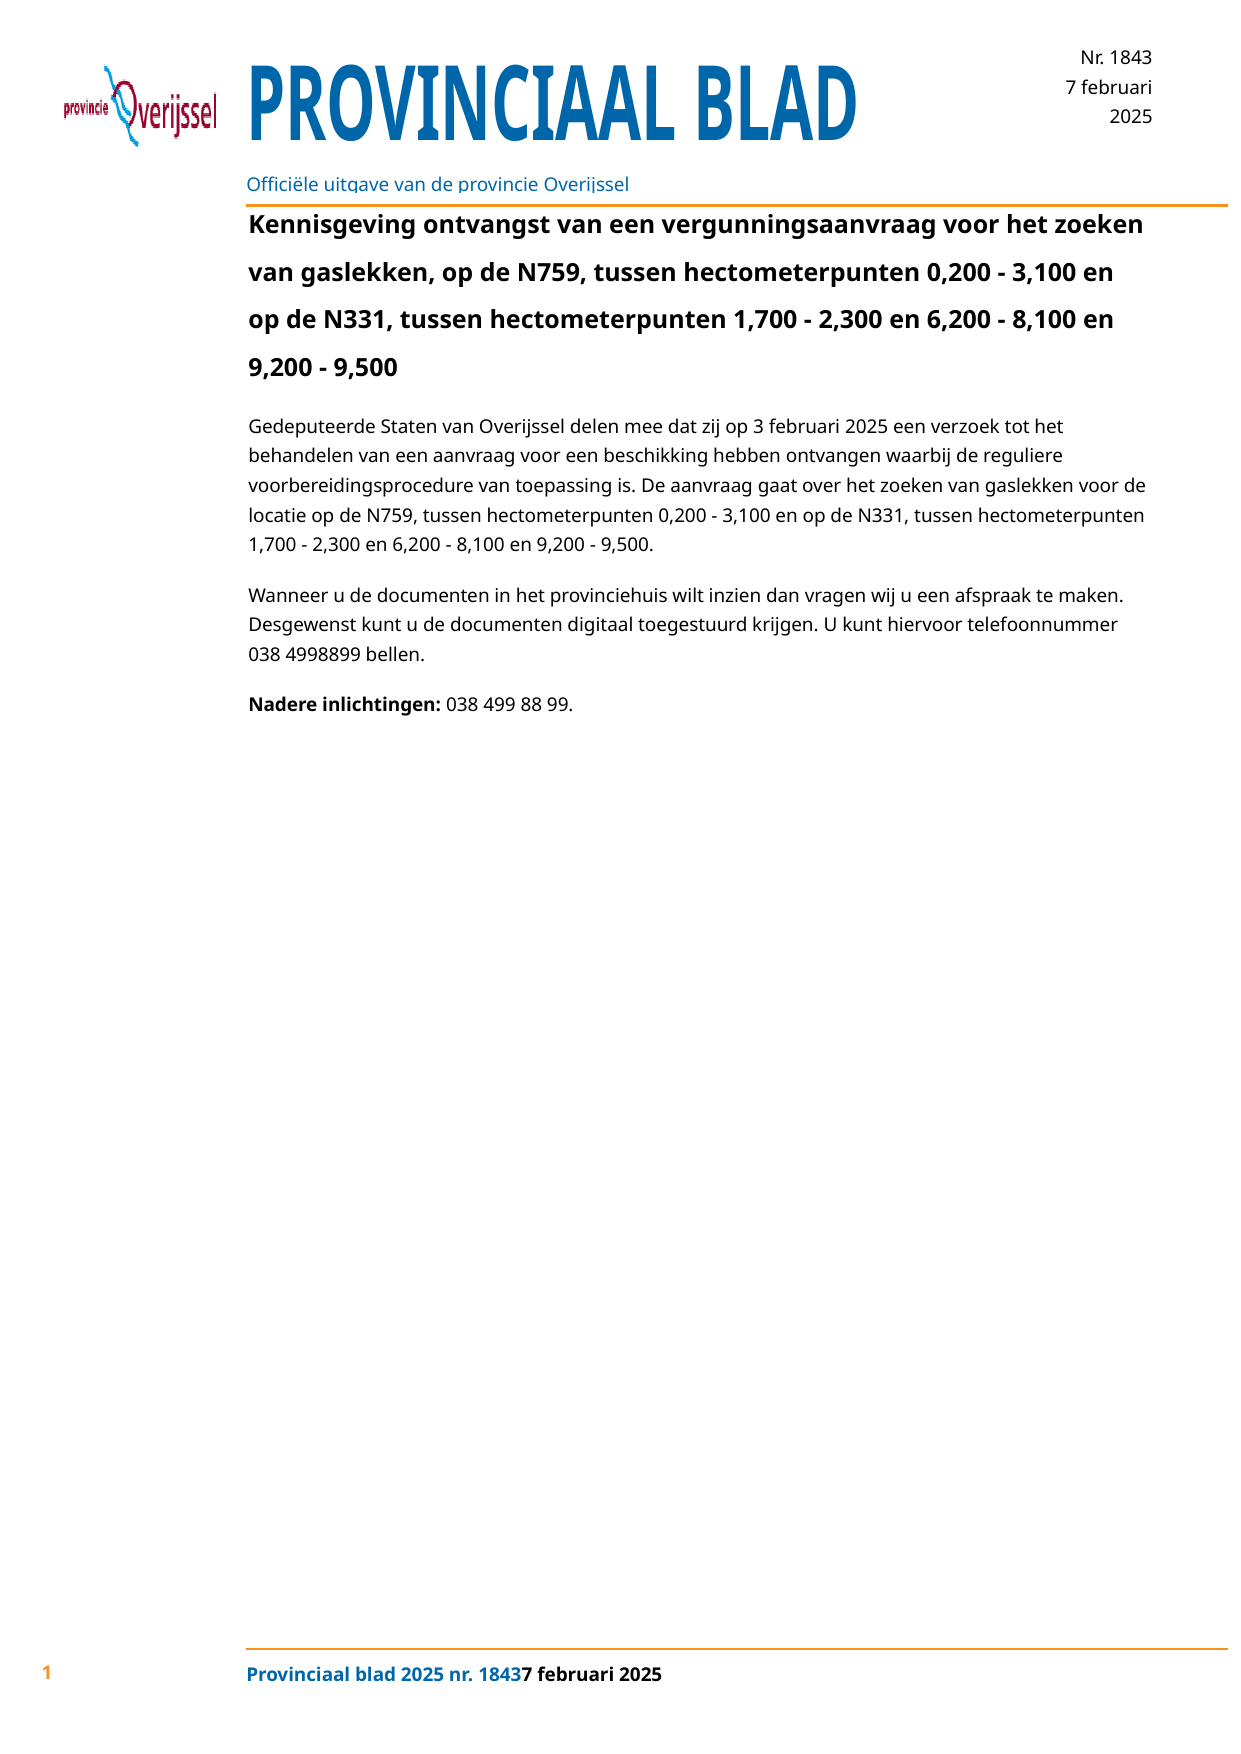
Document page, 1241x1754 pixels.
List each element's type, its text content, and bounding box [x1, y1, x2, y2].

text Wanneer u de documenten in het provinciehuis wilt inzien dan vragen wij u een afspraak te maken. Desgewenst kunt u de documenten digitaal toegestuurd krijgen. U kunt hiervoor telefoonnummer 038 4998899 bellen. [248, 582, 1152, 667]
picture [41, 47, 231, 172]
text Gedeputeerde Staten van Overijssel delen mee dat zij op 3 februari 2025 een verzoek tot het behandelen van een aanvraag voor een beschikking hebben ontvangen waarbij de reguliere voorbereidingsprocedure van toepassing is. De aanvraag gaat over het zoeken van gaslekken voor de locatie op de N759, tussen hectometerpunten 0,200 - 3,100 en op de N331, tussen hectometerpunten 1,700 - 2,300 en 6,200 - 8,100 en 9,200 - 9,500. [248, 413, 1152, 557]
text Kennisgeving ontvangst van een vergunningsaanvraag voor het zoeken van gaslekken, op de N759, tussen hectometerpunten 0,200 - 3,100 en op de N331, tussen hectometerpunten 1,700 - 2,300 en 6,200 - 8,100 en 9,200 - 9,500 [248, 207, 1152, 384]
text Nadere inlichtingen: 038 499 88 99. [248, 691, 1152, 717]
